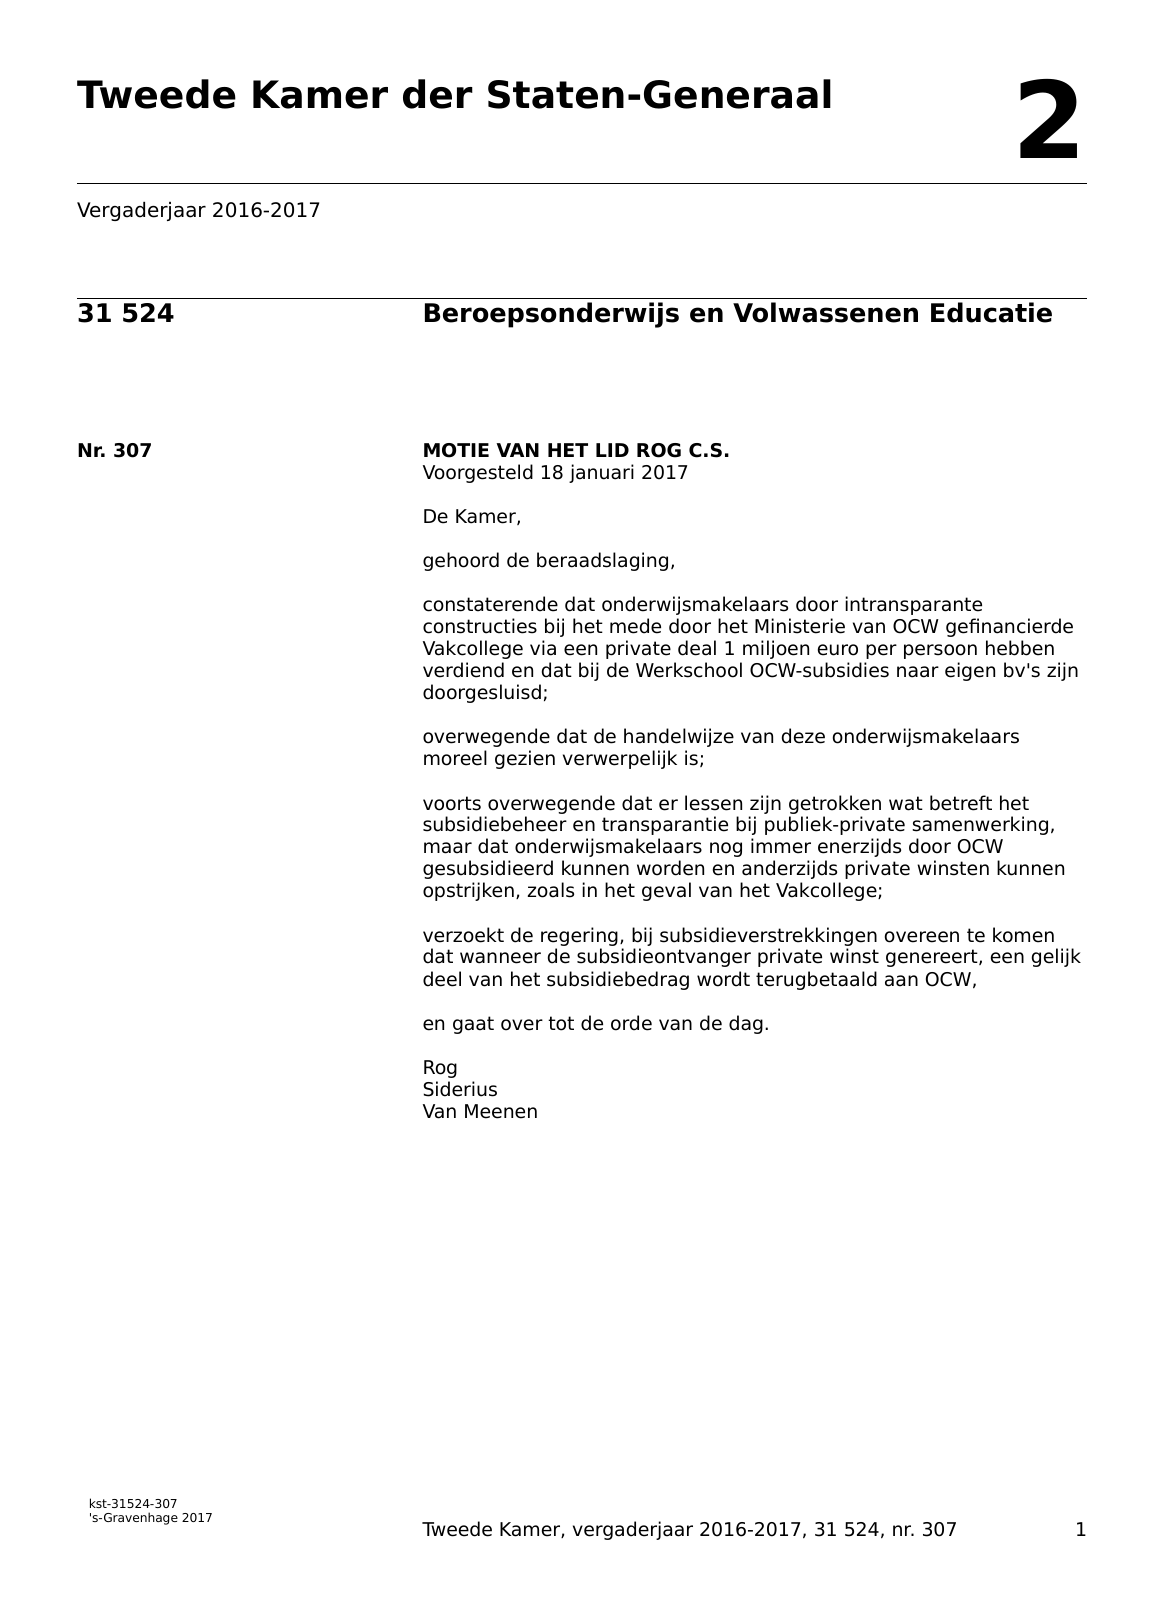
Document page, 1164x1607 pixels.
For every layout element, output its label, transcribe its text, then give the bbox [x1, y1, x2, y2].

text voorts overwegende dat er lessen zijn getrokken wat betreft het subsidiebeheer en transparantie bij publiek-private samenwerking, maar dat onderwijsmakelaars nog immer enerzijds door OCW gesubsidieerd kunnen worden en anderzijds private winsten kunnen opstrijken, zoals in het geval van het Vakcollege; [422, 792, 1087, 902]
text Siderius [422, 1079, 1087, 1101]
text Voorgesteld 18 januari 2017 [422, 462, 1087, 484]
table_header Tweede Kamer der Staten-Generaal [77, 59, 886, 183]
text gehoord de beraadslaging, [422, 550, 1087, 572]
text Rog [422, 1057, 1087, 1079]
text overwegende dat de handelwijze van deze onderwijsmakelaars moreel gezien verwerpelijk is; [422, 726, 1087, 770]
text Van Meenen [422, 1101, 1087, 1123]
text verzoekt de regering, bij subsidieverstrekkingen overeen te komen dat wanneer de subsidieontvanger private winst genereert, een gelijk deel van het subsidiebedrag wordt terugbetaald aan OCW, [422, 924, 1087, 990]
text De Kamer, [422, 506, 1087, 528]
text constaterende dat onderwijsmakelaars door intransparante constructies bij het mede door het Ministerie van OCW gefinancierde Vakcollege via een private deal 1 miljoen euro per persoon hebben verdiend en dat bij de Werkschool OCW-subsidies naar eigen bv's zijn doorgesluisd; [422, 594, 1087, 704]
text kst-31524-307 [88, 1497, 323, 1511]
subtitle 31 524 Beroepsonderwijs en Volwassenen Educatie [77, 299, 1087, 329]
text en gaat over tot de orde van de dag. [422, 1013, 1087, 1034]
table_header 2 [886, 59, 1087, 183]
subtitle Nr. 307 MOTIE VAN HET LID ROG C.S. [77, 440, 1087, 462]
text 's-Gravenhage 2017 [88, 1511, 323, 1525]
table_cell Vergaderjaar 2016-2017 [77, 184, 1087, 298]
